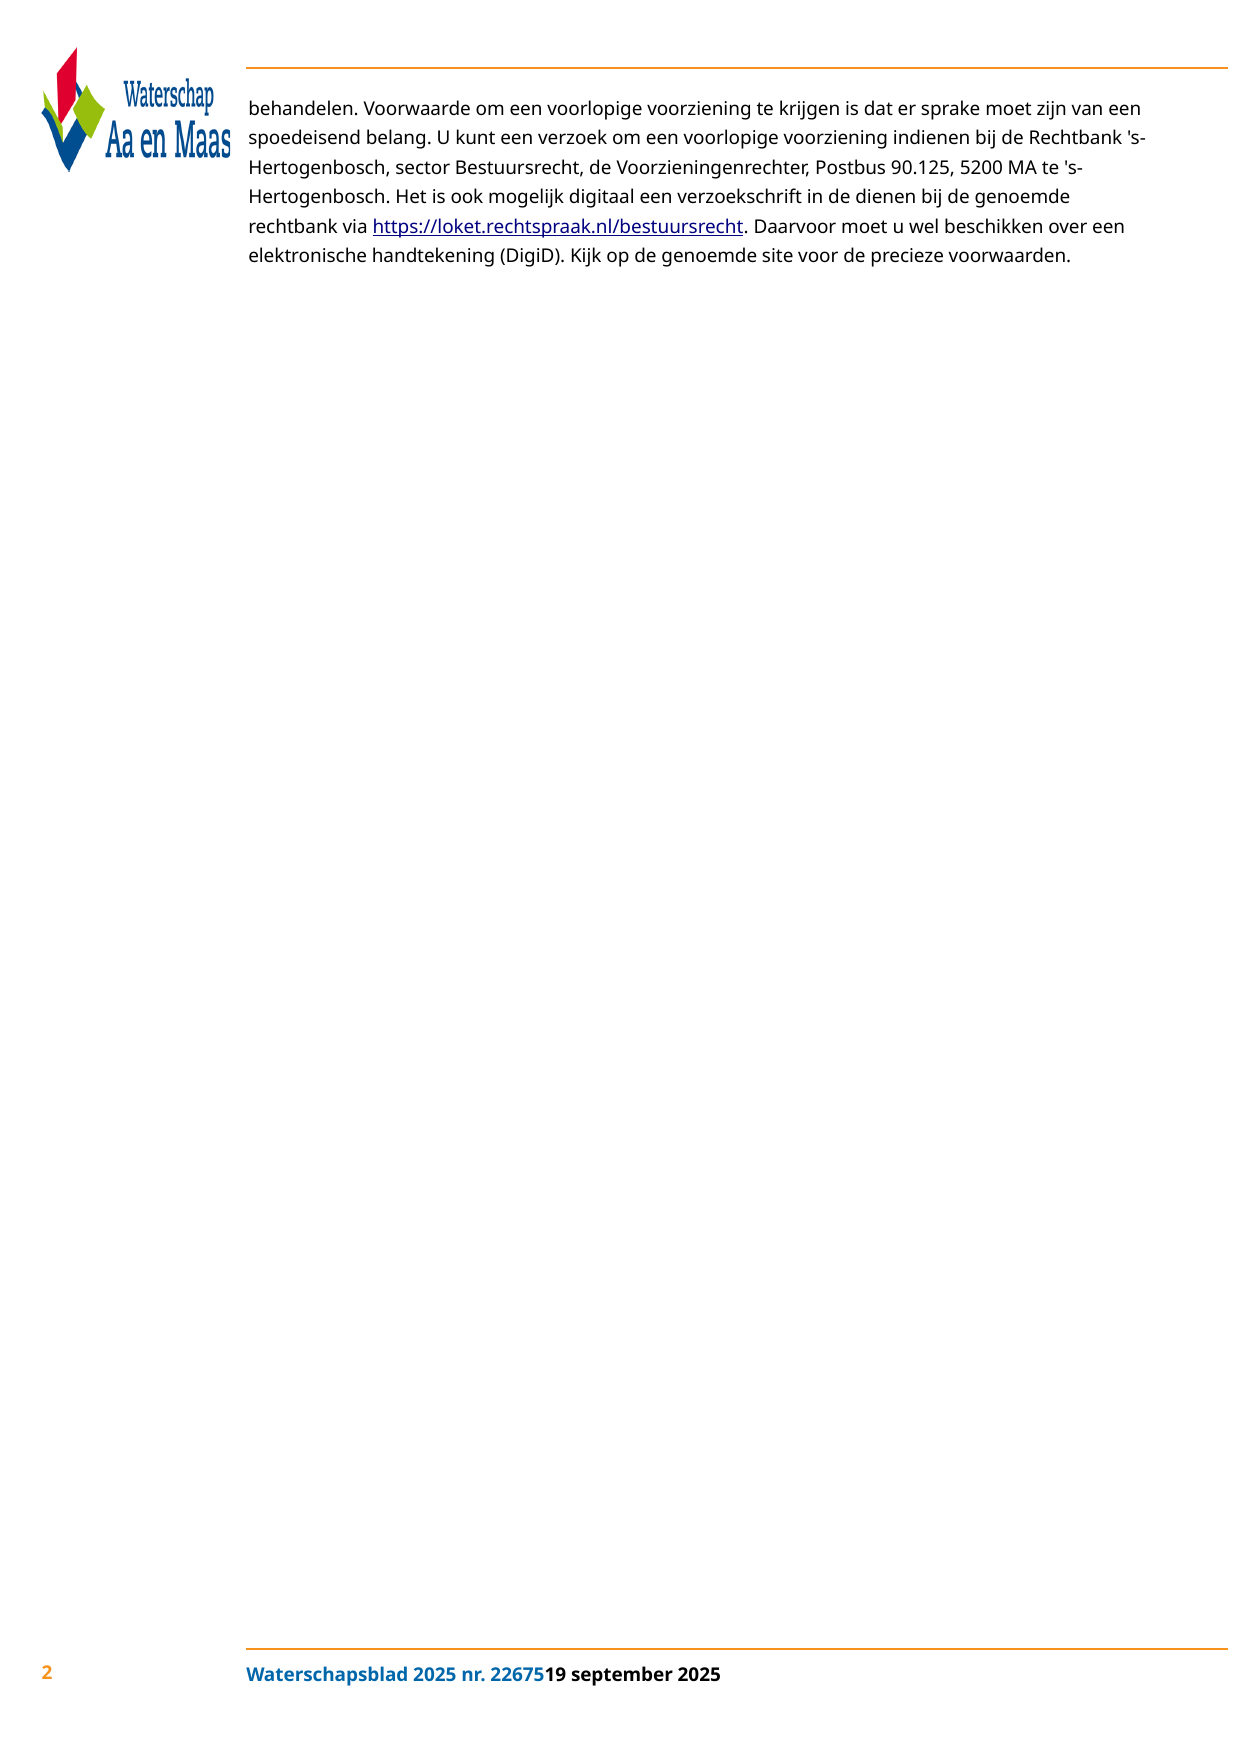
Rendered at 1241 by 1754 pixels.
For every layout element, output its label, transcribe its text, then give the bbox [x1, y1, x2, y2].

text behandelen. Voorwaarde om een voorlopige voorziening te krijgen is dat er sprake moet zijn van een spoedeisend belang. U kunt een verzoek om een voorlopige voorziening indienen bij de Rechtbank 's-Hertogenbosch, sector Bestuursrecht, de Voorzieningenrechter, Postbus 90.125, 5200 MA te 's-Hertogenbosch. Het is ook mogelijk digitaal een verzoekschrift in de dienen bij de genoemde rechtbank via https://loket.rechtspraak.nl/bestuursrecht. Daarvoor moet u wel beschikken over een elektronische handtekening (DigiD). Kijk op de genoemde site voor de precieze voorwaarden. [248, 95, 1152, 268]
picture [41, 47, 231, 172]
